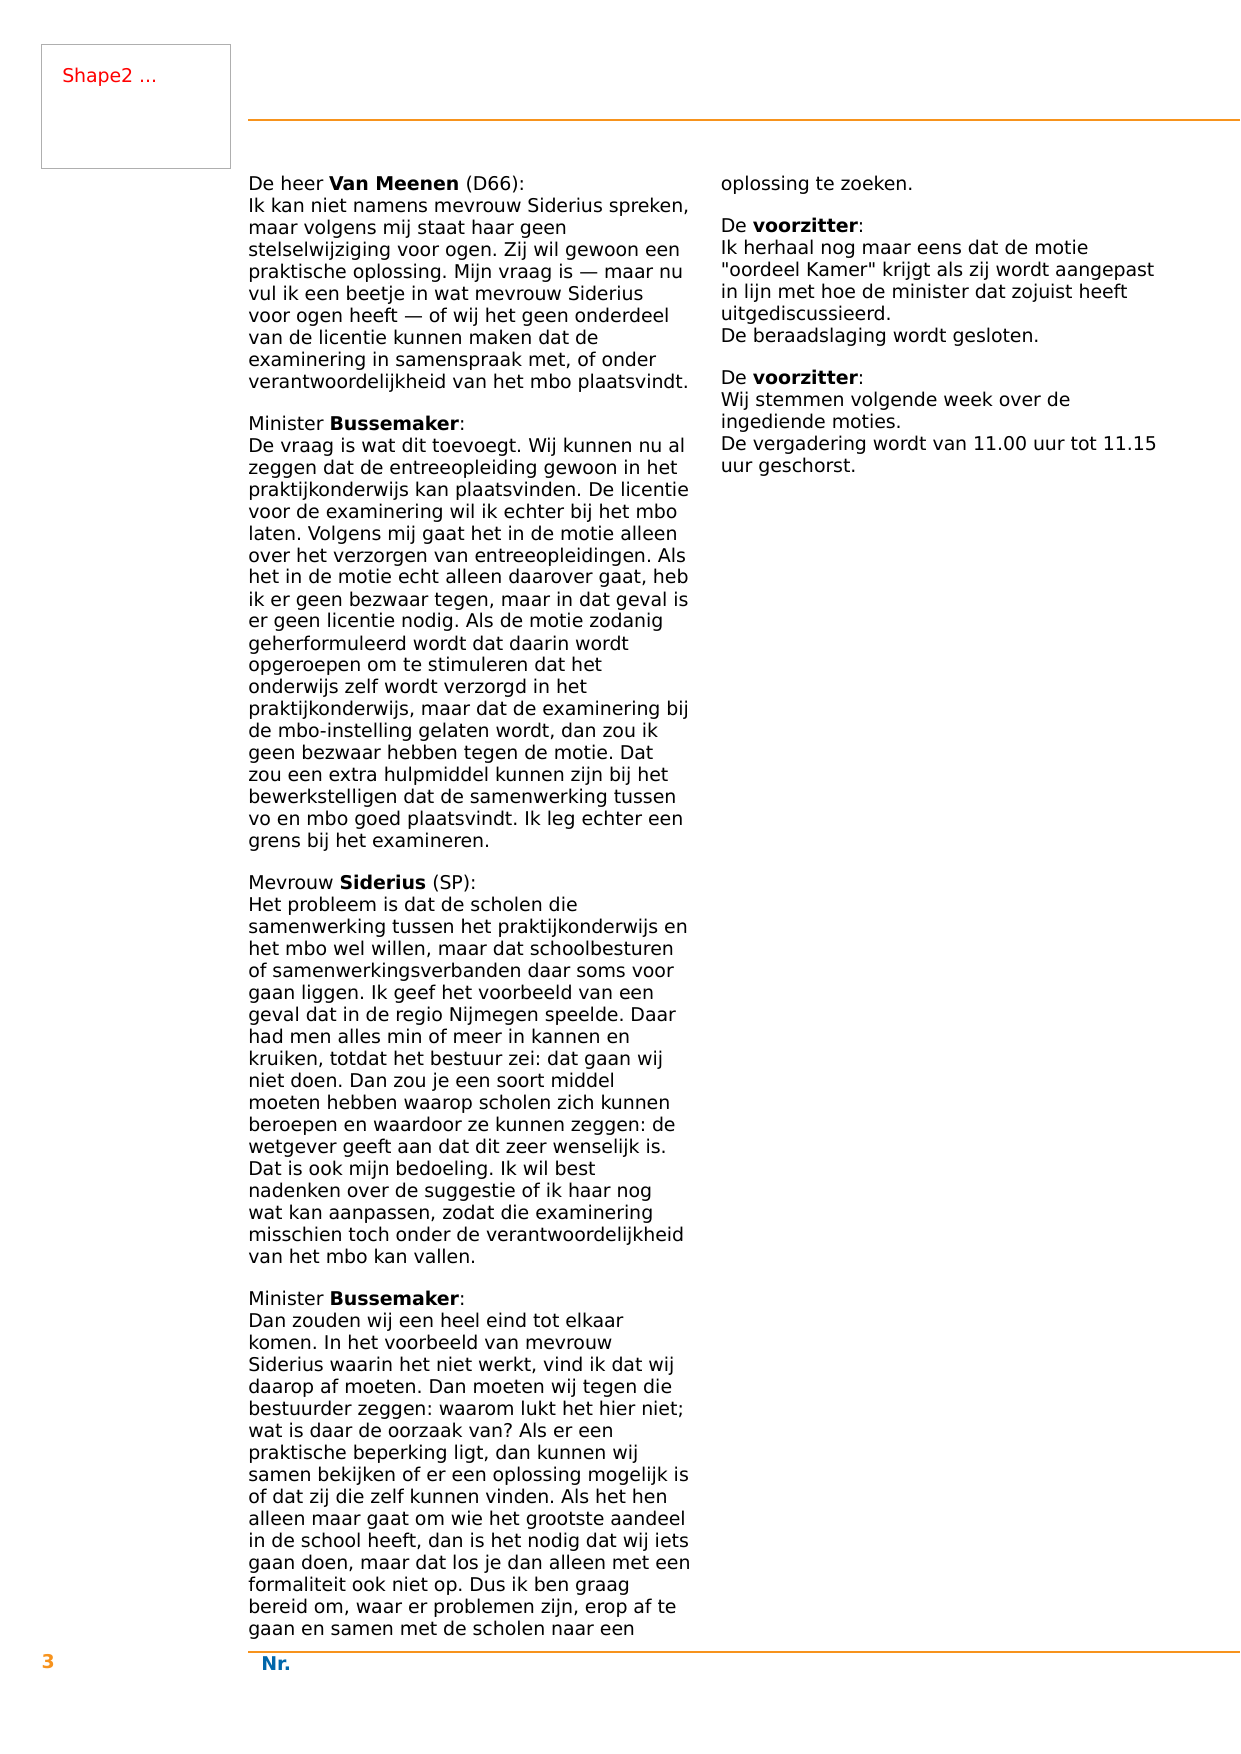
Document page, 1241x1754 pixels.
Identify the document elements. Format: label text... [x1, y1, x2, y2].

text Minister Bussemaker: [248, 413, 691, 434]
text De vergadering wordt van 11.00 uur tot 11.15 uur geschorst. [721, 433, 1163, 477]
text De vraag is wat dit toevoegt. Wij kunnen nu al zeggen dat de entreeopleiding gewoon in het praktijkonderwijs kan plaatsvinden. De licentie voor de examinering wil ik echter bij het mbo laten. Volgens mij gaat het in de motie alleen over het verzorgen van entreeopleidingen. Als het in de motie echt alleen daarover gaat, heb ik er geen bezwaar tegen, maar in dat geval is er geen licentie nodig. Als de motie zodanig geherformuleerd wordt dat daarin wordt opgeroepen om te stimuleren dat het onderwijs zelf wordt verzorgd in het praktijkonderwijs, maar dat de examinering bij de mbo-instelling gelaten wordt, dan zou ik geen bezwaar hebben tegen de motie. Dat zou een extra hulpmiddel kunnen zijn bij het bewerkstelligen dat de samenwerking tussen vo en mbo goed plaatsvindt. Ik leg echter een grens bij het examineren. [248, 434, 691, 852]
text De beraadslaging wordt gesloten. [721, 325, 1163, 347]
text Mevrouw Siderius (SP): [248, 872, 691, 894]
text Ik kan niet namens mevrouw Siderius spreken, maar volgens mij staat haar geen stelselwijziging voor ogen. Zij wil gewoon een praktische oplossing. Mijn vraag is — maar nu vul ik een beetje in wat mevrouw Siderius voor ogen heeft — of wij het geen onderdeel van de licentie kunnen maken dat de examinering in samenspraak met, of onder verantwoordelijkheid van het mbo plaatsvindt. [248, 195, 691, 393]
text Wij stemmen volgende week over de ingediende moties. [721, 389, 1163, 433]
text oplossing te zoeken. [721, 173, 1163, 195]
text De heer Van Meenen (D66): [248, 173, 691, 195]
text De voorzitter: [721, 367, 1163, 389]
text Minister Bussemaker: [248, 1288, 691, 1310]
text De voorzitter: [721, 215, 1163, 237]
text Dan zouden wij een heel eind tot elkaar komen. In het voorbeeld van mevrouw Siderius waarin het niet werkt, vind ik dat wij daarop af moeten. Dan moeten wij tegen die bestuurder zeggen: waarom lukt het hier niet; wat is daar de oorzaak van? Als er een praktische beperking ligt, dan kunnen wij samen bekijken of er een oplossing mogelijk is of dat zij die zelf kunnen vinden. Als het hen alleen maar gaat om wie het grootste aandeel in de school heeft, dan is het nodig dat wij iets gaan doen, maar dat los je dan alleen met een formaliteit ook niet op. Dus ik ben graag bereid om, waar er problemen zijn, erop af te gaan en samen met de scholen naar een [248, 1310, 691, 1639]
text Ik herhaal nog maar eens dat de motie "oordeel Kamer" krijgt als zij wordt aangepast in lijn met hoe de minister dat zojuist heeft uitgediscussieerd. [721, 237, 1163, 325]
text Het probleem is dat de scholen die samenwerking tussen het praktijkonderwijs en het mbo wel willen, maar dat schoolbesturen of samenwerkingsverbanden daar soms voor gaan liggen. Ik geef het voorbeeld van een geval dat in de regio Nijmegen speelde. Daar had men alles min of meer in kannen en kruiken, totdat het bestuur zei: dat gaan wij niet doen. Dan zou je een soort middel moeten hebben waarop scholen zich kunnen beroepen en waardoor ze kunnen zeggen: de wetgever geeft aan dat dit zeer wenselijk is. Dat is ook mijn bedoeling. Ik wil best nadenken over de suggestie of ik haar nog wat kan aanpassen, zodat die examinering misschien toch onder de verantwoordelijkheid van het mbo kan vallen. [248, 894, 691, 1268]
